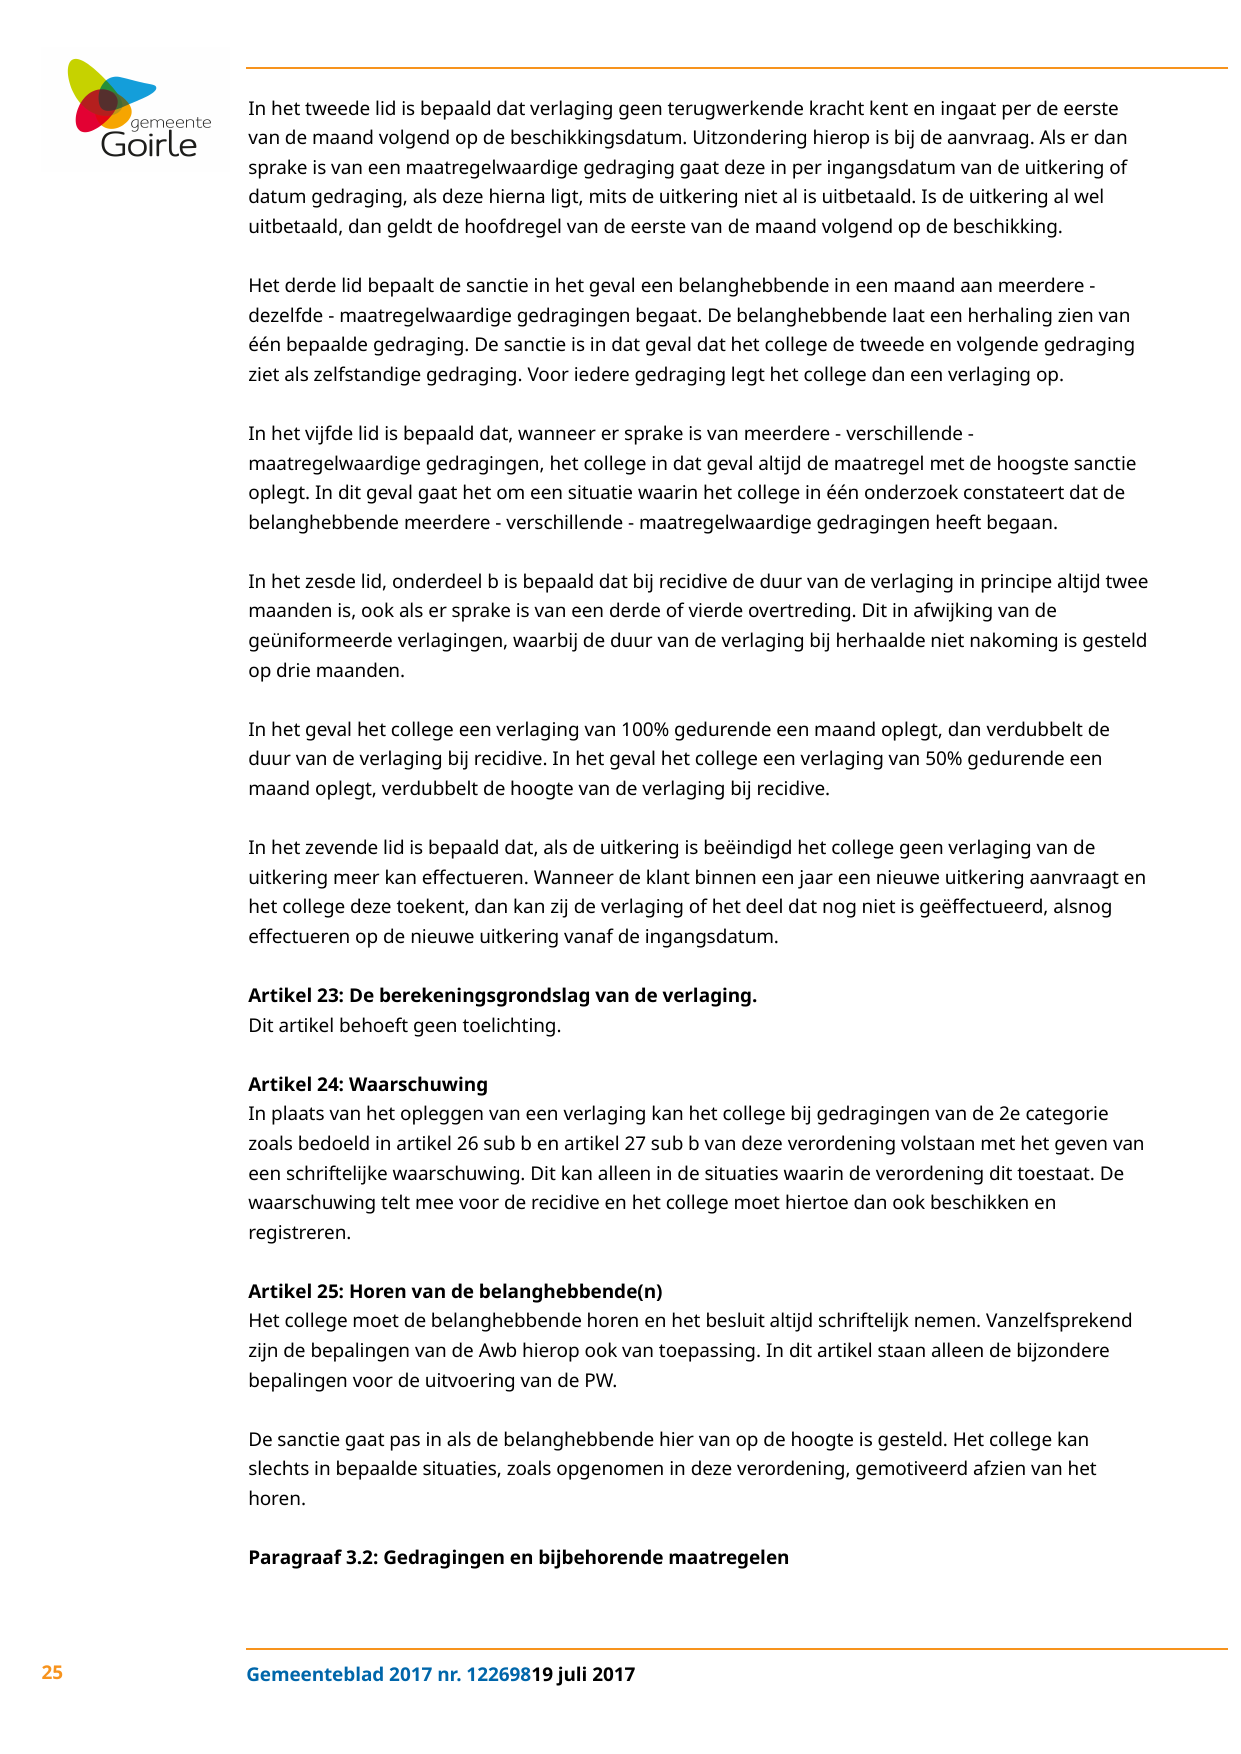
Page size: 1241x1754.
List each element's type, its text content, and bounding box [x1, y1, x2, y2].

text In het geval het college een verlaging van 100% gedurende een maand oplegt, dan verdubbelt de duur van de verlaging bij recidive. In het geval het college een verlaging van 50% gedurende een maand oplegt, verdubbelt de hoogte van de verlaging bij recidive. [248, 716, 1152, 801]
text In het zesde lid, onderdeel b is bepaald dat bij recidive de duur van de verlaging in principe altijd twee maanden is, ook als er sprake is van een derde of vierde overtreding. Dit in afwijking van de geüniformeerde verlagingen, waarbij de duur van de verlaging bij herhaalde niet nakoming is gesteld op drie maanden. [248, 568, 1152, 683]
text In het tweede lid is bepaald dat verlaging geen terugwerkende kracht kent en ingaat per de eerste van de maand volgend op de beschikkingsdatum. Uitzondering hierop is bij de aanvraag. Als er dan sprake is van een maatregelwaardige gedraging gaat deze in per ingangsdatum van de uitkering of datum gedraging, als deze hierna ligt, mits de uitkering niet al is uitbetaald. Is de uitkering al wel uitbetaald, dan geldt de hoofdregel van de eerste van de maand volgend op de beschikking. [248, 95, 1152, 239]
picture [41, 47, 231, 172]
text In plaats van het opleggen van een verlaging kan het college bij gedragingen van de 2e categorie zoals bedoeld in artikel 26 sub b en artikel 27 sub b van deze verordening volstaan met het geven van een schriftelijke waarschuwing. Dit kan alleen in de situaties waarin de verordening dit toestaat. De waarschuwing telt mee voor de recidive en het college moet hiertoe dan ook beschikken en registreren. [248, 1101, 1152, 1245]
text Dit artikel behoeft geen toelichting. [248, 1012, 1152, 1038]
text Artikel 25: Horen van de belanghebbende(n) [248, 1278, 1152, 1304]
text Artikel 24: Waarschuwing [248, 1071, 1152, 1097]
text Paragraaf 3.2: Gedragingen en bijbehorende maatregelen [248, 1544, 1152, 1570]
text In het zevende lid is bepaald dat, als de uitkering is beëindigd het college geen verlaging van de uitkering meer kan effectueren. Wanneer de klant binnen een jaar een nieuwe uitkering aanvraagt en het college deze toekent, dan kan zij de verlaging of het deel dat nog niet is geëffectueerd, alsnog effectueren op de nieuwe uitkering vanaf de ingangsdatum. [248, 834, 1152, 949]
text Het derde lid bepaalt de sanctie in het geval een belanghebbende in een maand aan meerdere - dezelfde - maatregelwaardige gedragingen begaat. De belanghebbende laat een herhaling zien van één bepaalde gedraging. De sanctie is in dat geval dat het college de tweede en volgende gedraging ziet als zelfstandige gedraging. Voor iedere gedraging legt het college dan een verlaging op. [248, 272, 1152, 387]
text In het vijfde lid is bepaald dat, wanneer er sprake is van meerdere - verschillende - maatregelwaardige gedragingen, het college in dat geval altijd de maatregel met de hoogste sanctie oplegt. In dit geval gaat het om een situatie waarin het college in één onderzoek constateert dat de belanghebbende meerdere - verschillende - maatregelwaardige gedragingen heeft begaan. [248, 420, 1152, 535]
text Artikel 23: De berekeningsgrondslag van de verlaging. [248, 982, 1152, 1008]
text Het college moet de belanghebbende horen en het besluit altijd schriftelijk nemen. Vanzelfsprekend zijn de bepalingen van de Awb hierop ook van toepassing. In dit artikel staan alleen de bijzondere bepalingen voor de uitvoering van de PW. [248, 1308, 1152, 1393]
text De sanctie gaat pas in als de belanghebbende hier van op de hoogte is gesteld. Het college kan slechts in bepaalde situaties, zoals opgenomen in deze verordening, gemotiveerd afzien van het horen. [248, 1426, 1152, 1511]
